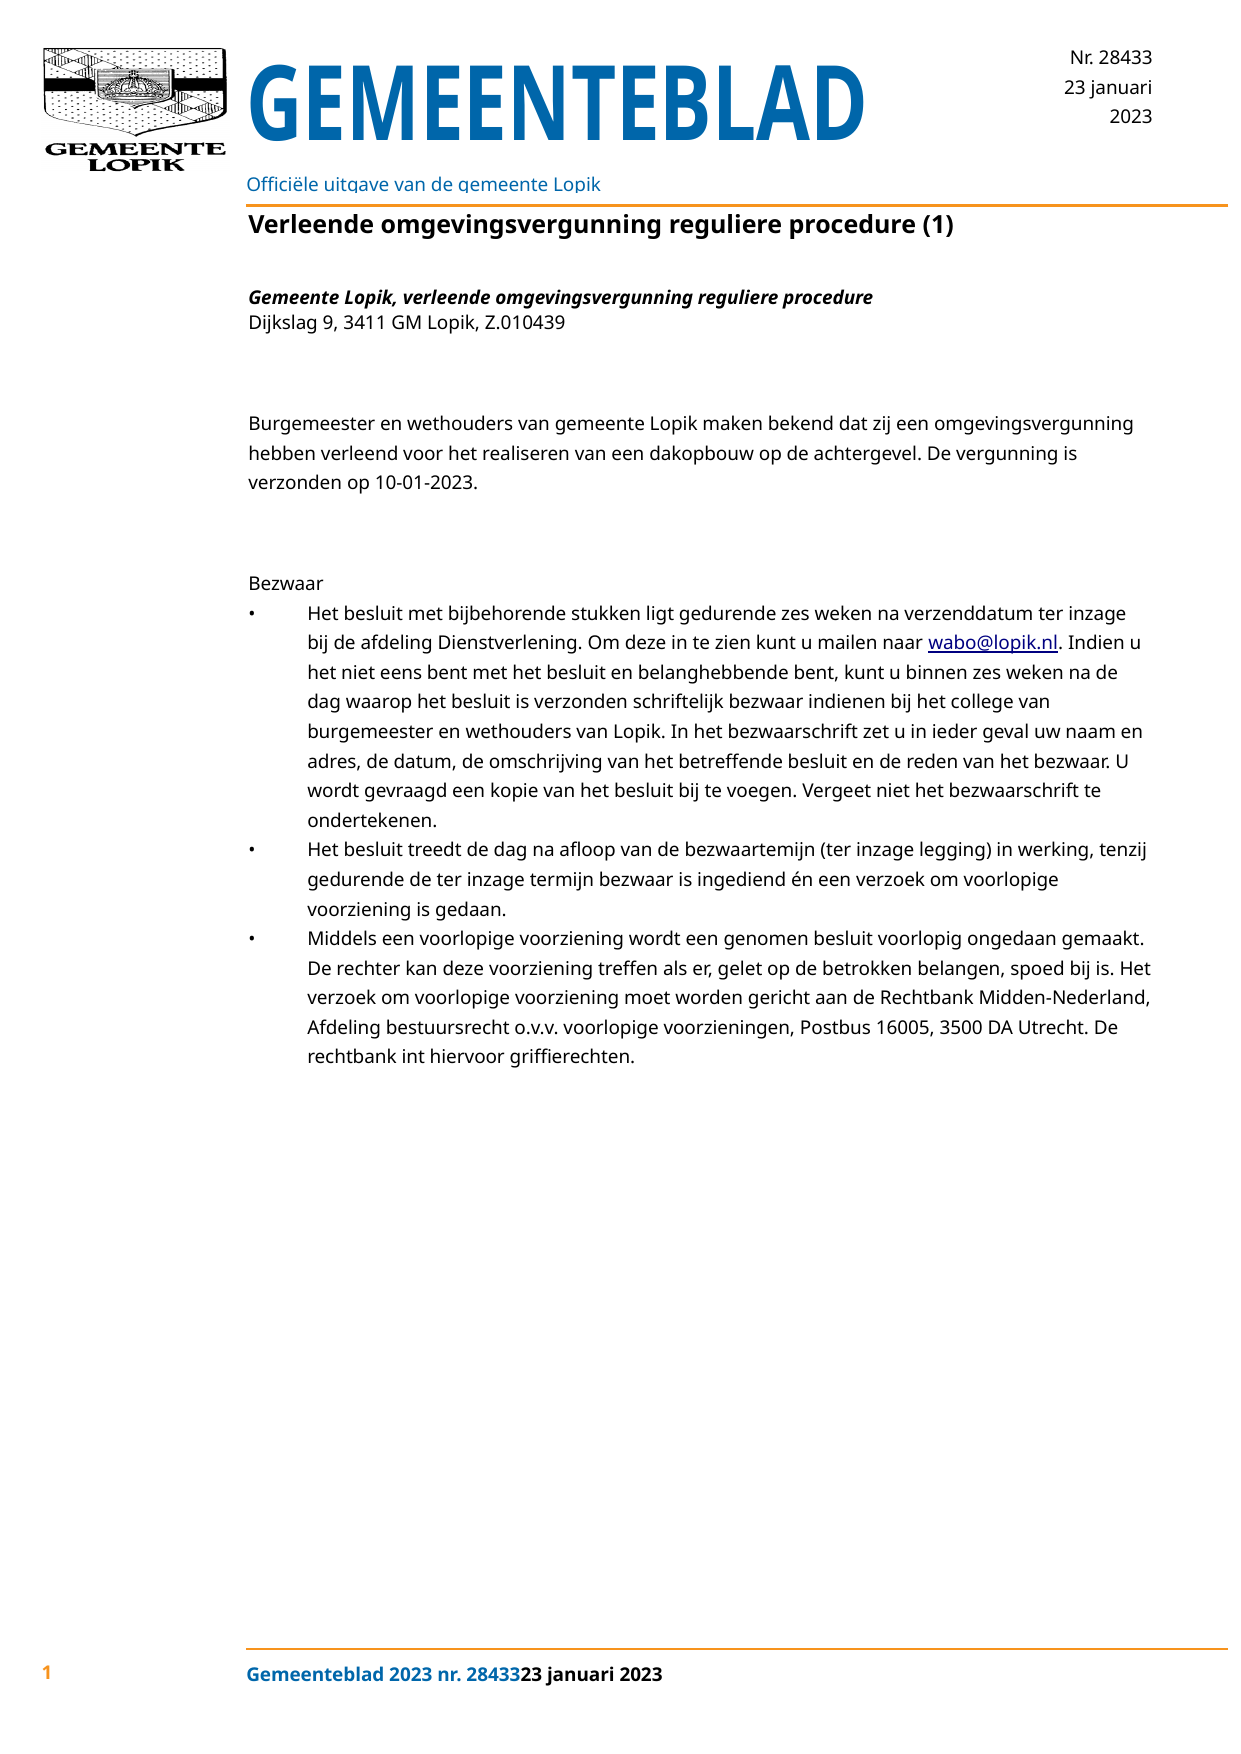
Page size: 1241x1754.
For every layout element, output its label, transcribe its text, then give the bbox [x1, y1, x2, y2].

list Middels een voorlopige voorziening wordt een genomen besluit voorlopig ongedaan gemaakt. De rechter kan deze voorziening treffen als er, gelet op de betrokken belangen, spoed bij is. Het verzoek om voorlopige voorziening moet worden gericht aan de Rechtbank Midden-Nederland, Afdeling bestuursrecht o.v.v. voorlopige voorzieningen, Postbus 16005, 3500 DA Utrecht. De rechtbank int hiervoor griffierechten. [248, 925, 1152, 1069]
text Dijkslag 9, 3411 GM Lopik, Z.010439 [248, 309, 1152, 335]
list Het besluit treedt de dag na afloop van de bezwaartemijn (ter inzage legging) in werking, tenzij gedurende de ter inzage termijn bezwaar is ingediend én een verzoek om voorlopige voorziening is gedaan. [248, 837, 1152, 922]
text Gemeente Lopik, verleende omgevingsvergunning reguliere procedure [248, 284, 1152, 309]
picture [41, 47, 231, 172]
text Burgemeester en wethouders van gemeente Lopik maken bekend dat zij een omgevingsvergunning hebben verleend voor het realiseren van een dakopbouw op de achtergevel. De vergunning is verzonden op 10-01-2023. [248, 410, 1152, 495]
text Verleende omgevingsvergunning reguliere procedure (1) [248, 207, 1152, 241]
text Bezwaar [248, 570, 1152, 596]
list Het besluit met bijbehorende stukken ligt gedurende zes weken na verzenddatum ter inzage bij de afdeling Dienstverlening. Om deze in te zien kunt u mailen naar wabo@lopik.nl. Indien u het niet eens bent met het besluit en belanghebbende bent, kunt u binnen zes weken na de dag waarop het besluit is verzonden schriftelijk bezwaar indienen bij het college van burgemeester en wethouders van Lopik. In het bezwaarschrift zet u in ieder geval uw naam en adres, de datum, de omschrijving van het betreffende besluit en de reden van het bezwaar. U wordt gevraagd een kopie van het besluit bij te voegen. Vergeet niet het bezwaarschrift te ondertekenen. [248, 600, 1152, 833]
